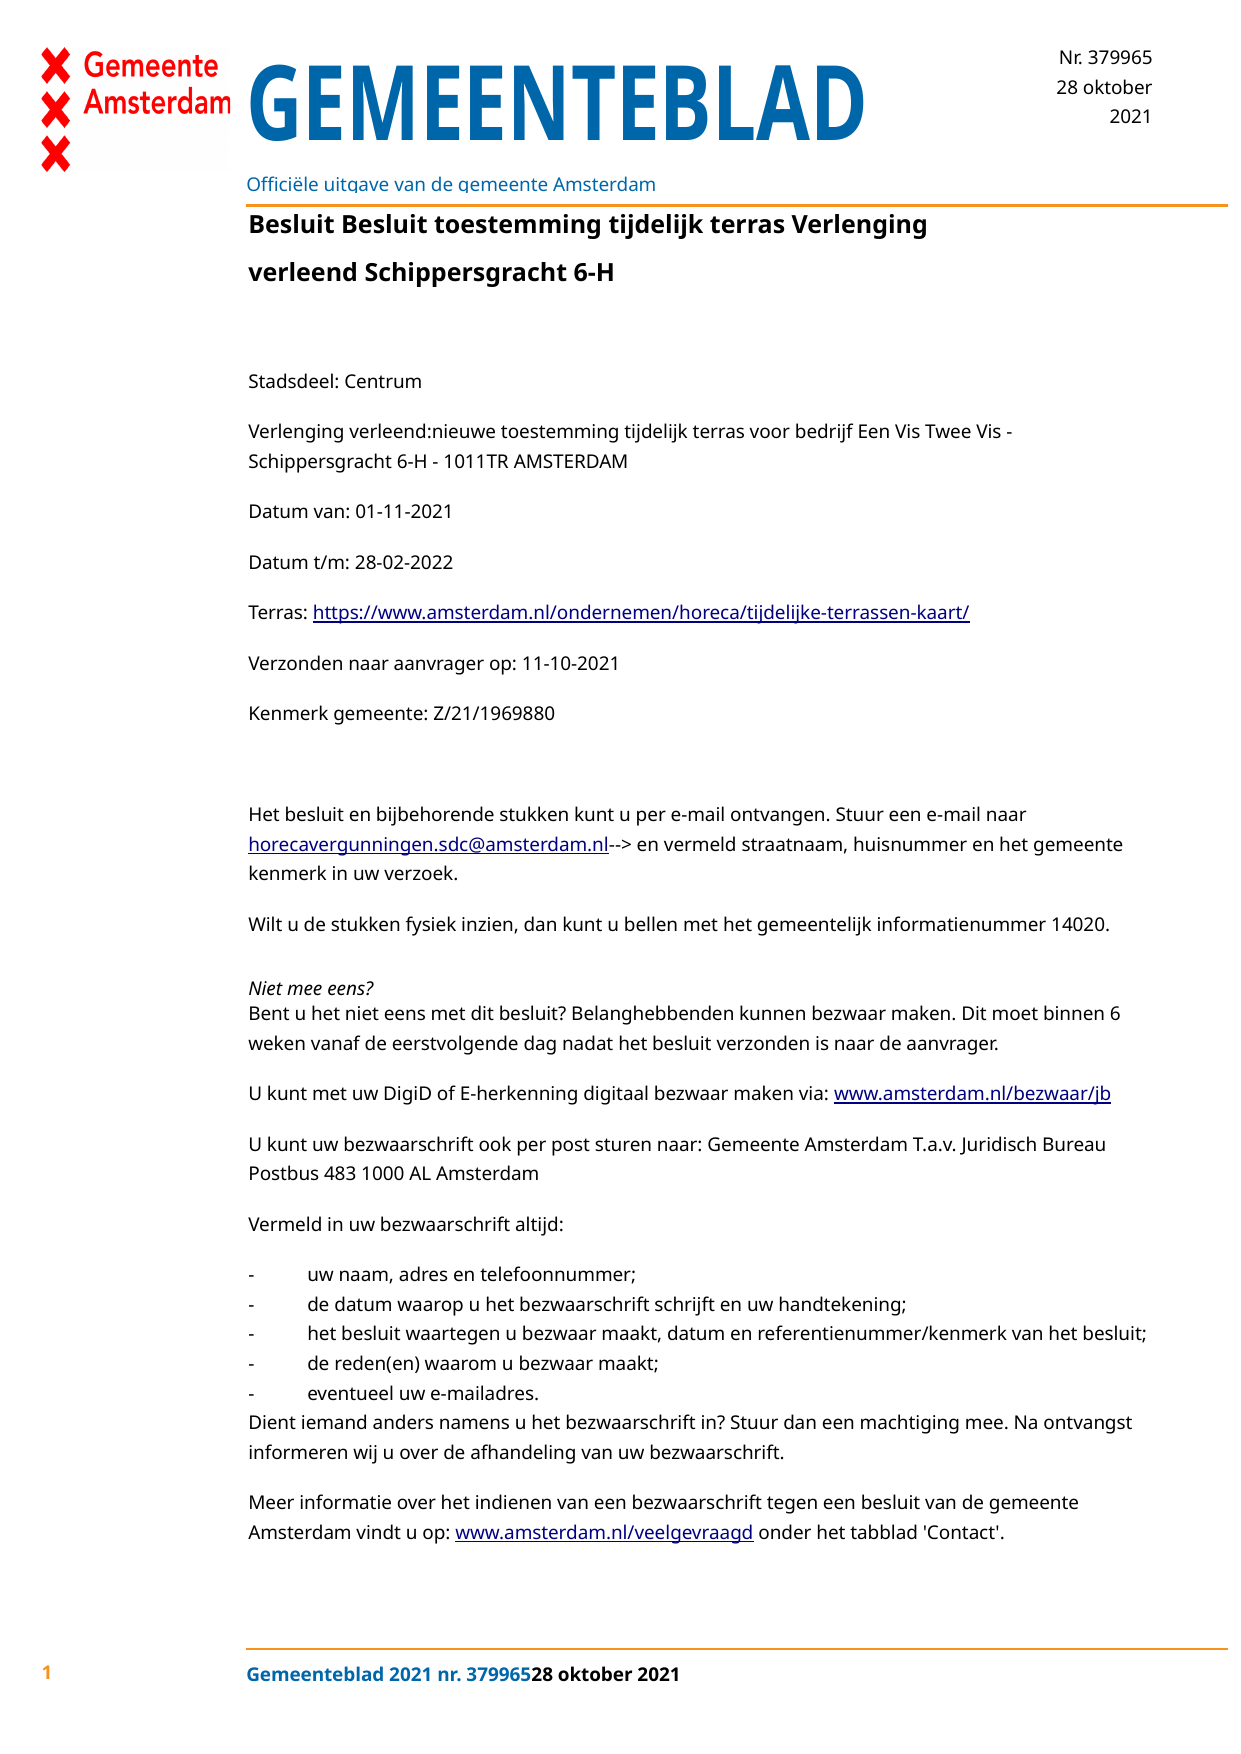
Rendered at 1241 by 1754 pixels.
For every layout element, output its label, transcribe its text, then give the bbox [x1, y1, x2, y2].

text Meer informatie over het indienen van een bezwaarschrift tegen een besluit van de gemeente Amsterdam vindt u op: www.amsterdam.nl/veelgevraagd onder het tabblad 'Contact'. [248, 1489, 1152, 1544]
text Stadsdeel: Centrum [248, 368, 1152, 394]
text Niet mee eens? [248, 975, 1152, 1001]
text Vermeld in uw bezwaarschrift altijd: [248, 1211, 1152, 1237]
list uw naam, adres en telefoonnummer; [248, 1261, 1152, 1287]
list de reden(en) waarom u bezwaar maakt; [248, 1350, 1152, 1376]
text Wilt u de stukken fysiek inzien, dan kunt u bellen met het gemeentelijk informatienummer 14020. [248, 911, 1152, 937]
list eventueel uw e-mailadres. [248, 1380, 1152, 1405]
text Verlenging verleend:nieuwe toestemming tijdelijk terras voor bedrijf Een Vis Twee Vis - Schippersgracht 6-H - 1011TR AMSTERDAM [248, 419, 1152, 474]
text Terras: https://www.amsterdam.nl/ondernemen/horeca/tijdelijke-terrassen-kaart/ [248, 599, 1152, 625]
list de datum waarop u het bezwaarschrift schrijft en uw handtekening; [248, 1291, 1152, 1317]
text U kunt met uw DigiD of E-herkenning digitaal bezwaar maken via: www.amsterdam.nl/bezwaar/jb [248, 1081, 1152, 1106]
text Besluit Besluit toestemming tijdelijk terras Verlenging verleend Schippersgracht 6-H [248, 207, 1152, 288]
list het besluit waartegen u bezwaar maakt, datum en referentienummer/kenmerk van het besluit; [248, 1321, 1152, 1346]
text Datum t/m: 28-02-2022 [248, 549, 1152, 575]
text Kenmerk gemeente: Z/21/1969880 [248, 700, 1152, 726]
text U kunt uw bezwaarschrift ook per post sturen naar: Gemeente Amsterdam T.a.v. Juridisch Bureau Postbus 483 1000 AL Amsterdam [248, 1131, 1152, 1186]
text Verzonden naar aanvrager op: 11-10-2021 [248, 650, 1152, 676]
picture [41, 47, 231, 172]
text Het besluit en bijbehorende stukken kunt u per e-mail ontvangen. Stuur een e-mail naar horecavergunningen.sdc@amsterdam.nl--> en vermeld straatnaam, huisnummer en het gemeente kenmerk in uw verzoek. [248, 801, 1152, 886]
text Bent u het niet eens met dit besluit? Belanghebbenden kunnen bezwaar maken. Dit moet binnen 6 weken vanaf de eerstvolgende dag nadat het besluit verzonden is naar de aanvrager. [248, 1001, 1152, 1056]
text Dient iemand anders namens u het bezwaarschrift in? Stuur dan een machtiging mee. Na ontvangst informeren wij u over de afhandeling van uw bezwaarschrift. [248, 1409, 1152, 1464]
text Datum van: 01-11-2021 [248, 499, 1152, 524]
